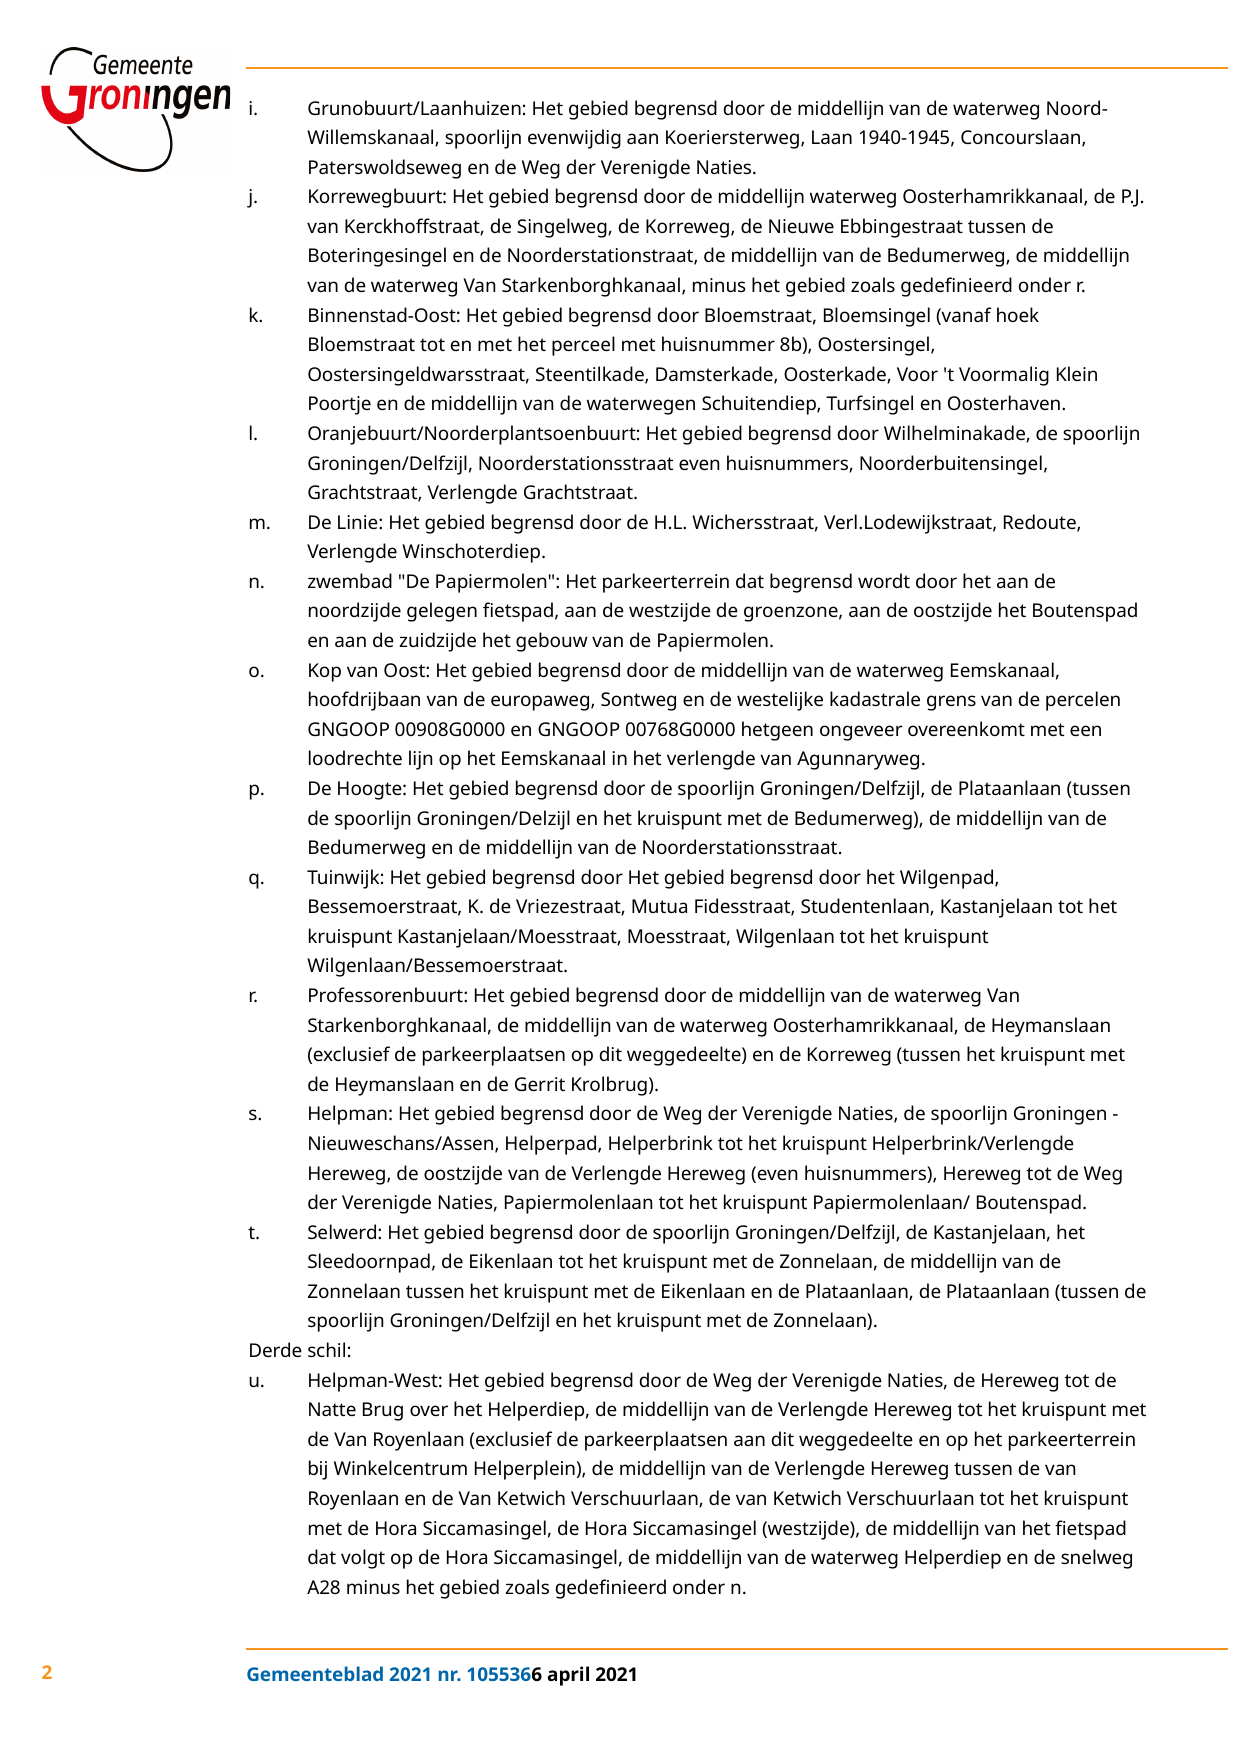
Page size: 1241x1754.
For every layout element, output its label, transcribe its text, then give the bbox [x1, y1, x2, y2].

list Grunobuurt/Laanhuizen: Het gebied begrensd door de middellijn van de waterweg Noord-Willemskanaal, spoorlijn evenwijdig aan Koeriersterweg, Laan 1940-1945, Concourslaan, Paterswoldseweg en de Weg der Verenigde Naties. [248, 95, 1152, 180]
list Kop van Oost: Het gebied begrensd door de middellijn van de waterweg Eemskanaal, hoofdrijbaan van de europaweg, Sontweg en de westelijke kadastrale grens van de percelen GNGOOP 00908G0000 en GNGOOP 00768G0000 hetgeen ongeveer overeenkomt met een loodrechte lijn op het Eemskanaal in het verlengde van Agunnaryweg. [248, 657, 1152, 771]
list Binnenstad-Oost: Het gebied begrensd door Bloemstraat, Bloemsingel (vanaf hoek Bloemstraat tot en met het perceel met huisnummer 8b), Oostersingel, Oostersingeldwarsstraat, Steentilkade, Damsterkade, Oosterkade, Voor 't Voormalig Klein Poortje en de middellijn van de waterwegen Schuitendiep, Turfsingel en Oosterhaven. [248, 302, 1152, 416]
list Professorenbuurt: Het gebied begrensd door de middellijn van de waterweg Van Starkenborghkanaal, de middellijn van de waterweg Oosterhamrikkanaal, de Heymanslaan (exclusief de parkeerplaatsen op dit weggedeelte) en de Korreweg (tussen het kruispunt met de Heymanslaan en de Gerrit Krolbrug). [248, 982, 1152, 1097]
list zwembad "De Papiermolen": Het parkeerterrein dat begrensd wordt door het aan de noordzijde gelegen fietspad, aan de westzijde de groenzone, aan de oostzijde het Boutenspad en aan de zuidzijde het gebouw van de Papiermolen. [248, 568, 1152, 653]
list Helpman: Het gebied begrensd door de Weg der Verenigde Naties, de spoorlijn Groningen - Nieuweschans/Assen, Helperpad, Helperbrink tot het kruispunt Helperbrink/Verlengde Hereweg, de oostzijde van de Verlengde Hereweg (even huisnummers), Hereweg tot de Weg der Verenigde Naties, Papiermolenlaan tot het kruispunt Papiermolenlaan/ Boutenspad. [248, 1101, 1152, 1215]
list Tuinwijk: Het gebied begrensd door Het gebied begrensd door het Wilgenpad, Bessemoerstraat, K. de Vriezestraat, Mutua Fidesstraat, Studentenlaan, Kastanjelaan tot het kruispunt Kastanjelaan/Moesstraat, Moesstraat, Wilgenlaan tot het kruispunt Wilgenlaan/Bessemoerstraat. [248, 864, 1152, 978]
list Korrewegbuurt: Het gebied begrensd door de middellijn waterweg Oosterhamrikkanaal, de P.J. van Kerckhoffstraat, de Singelweg, de Korreweg, de Nieuwe Ebbingestraat tussen de Boteringesingel en de Noorderstationstraat, de middellijn van de Bedumerweg, de middellijn van de waterweg Van Starkenborghkanaal, minus het gebied zoals gedefinieerd onder r. [248, 183, 1152, 298]
list De Linie: Het gebied begrensd door de H.L. Wichersstraat, Verl.Lodewijkstraat, Redoute, Verlengde Winschoterdiep. [248, 509, 1152, 564]
list Selwerd: Het gebied begrensd door de spoorlijn Groningen/Delfzijl, de Kastanjelaan, het Sleedoornpad, de Eikenlaan tot het kruispunt met de Zonnelaan, de middellijn van de Zonnelaan tussen het kruispunt met de Eikenlaan en de Plataanlaan, de Plataanlaan (tussen de spoorlijn Groningen/Delfzijl en het kruispunt met de Zonnelaan). [248, 1219, 1152, 1333]
list De Hoogte: Het gebied begrensd door de spoorlijn Groningen/Delfzijl, de Plataanlaan (tussen de spoorlijn Groningen/Delzijl en het kruispunt met de Bedumerweg), de middellijn van de Bedumerweg en de middellijn van de Noorderstationsstraat. [248, 775, 1152, 860]
picture [41, 47, 231, 172]
text Derde schil: [248, 1337, 1152, 1363]
list Oranjebuurt/Noorderplantsoenbuurt: Het gebied begrensd door Wilhelminakade, de spoorlijn Groningen/Delfzijl, Noorderstationsstraat even huisnummers, Noorderbuitensingel, Grachtstraat, Verlengde Grachtstraat. [248, 420, 1152, 505]
list Helpman-West: Het gebied begrensd door de Weg der Verenigde Naties, de Hereweg tot de Natte Brug over het Helperdiep, de middellijn van de Verlengde Hereweg tot het kruispunt met de Van Royenlaan (exclusief de parkeerplaatsen aan dit weggedeelte en op het parkeerterrein bij Winkelcentrum Helperplein), de middellijn van de Verlengde Hereweg tussen de van Royenlaan en de Van Ketwich Verschuurlaan, de van Ketwich Verschuurlaan tot het kruispunt met de Hora Siccamasingel, de Hora Siccamasingel (westzijde), de middellijn van het fietspad dat volgt op de Hora Siccamasingel, de middellijn van de waterweg Helperdiep en de snelweg A28 minus het gebied zoals gedefinieerd onder n. [248, 1367, 1152, 1600]
